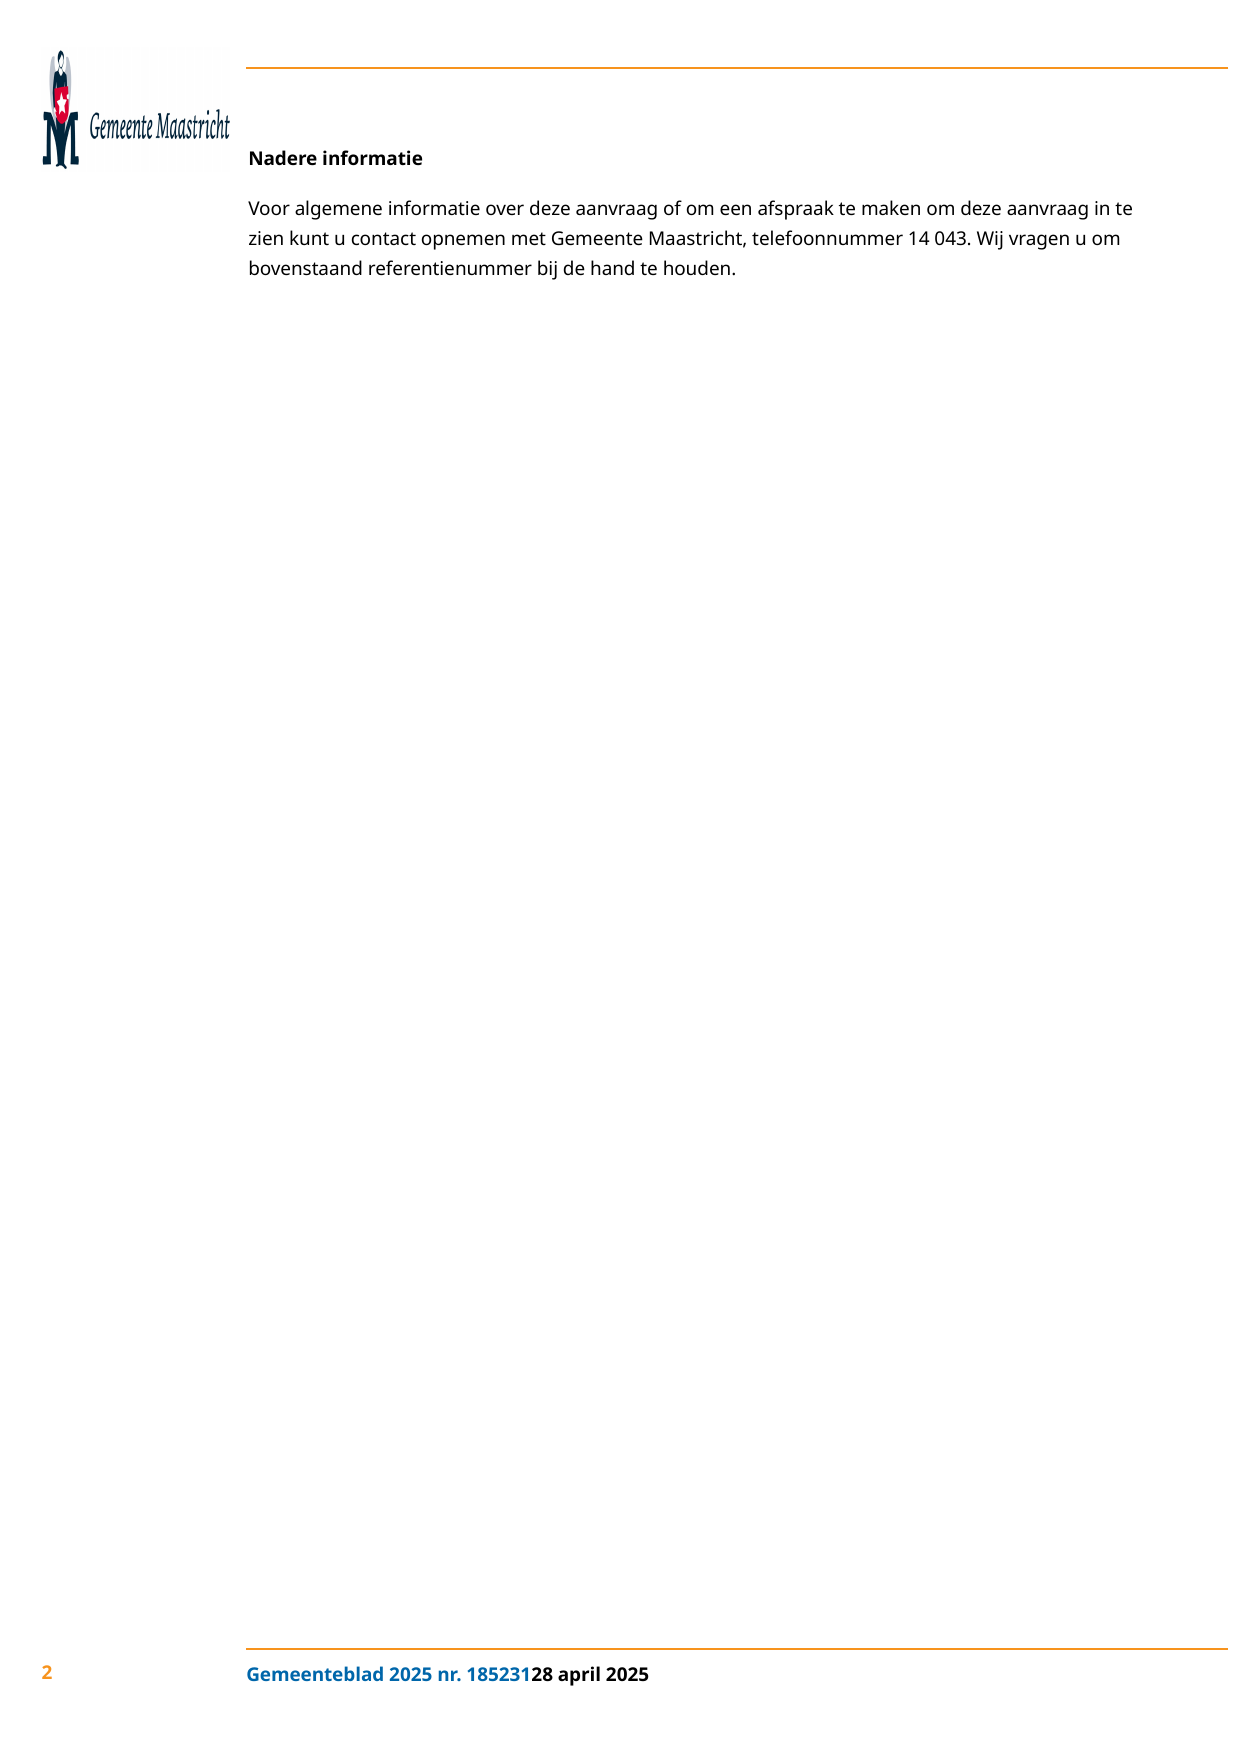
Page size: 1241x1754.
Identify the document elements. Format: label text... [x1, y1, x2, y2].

picture [41, 47, 231, 172]
text Voor algemene informatie over deze aanvraag of om een afspraak te maken om deze aanvraag in te zien kunt u contact opnemen met Gemeente Maastricht, telefoonnummer 14 043. Wij vragen u om bovenstaand referentienummer bij de hand te houden. [248, 196, 1152, 281]
text Nadere informatie [248, 145, 1152, 171]
